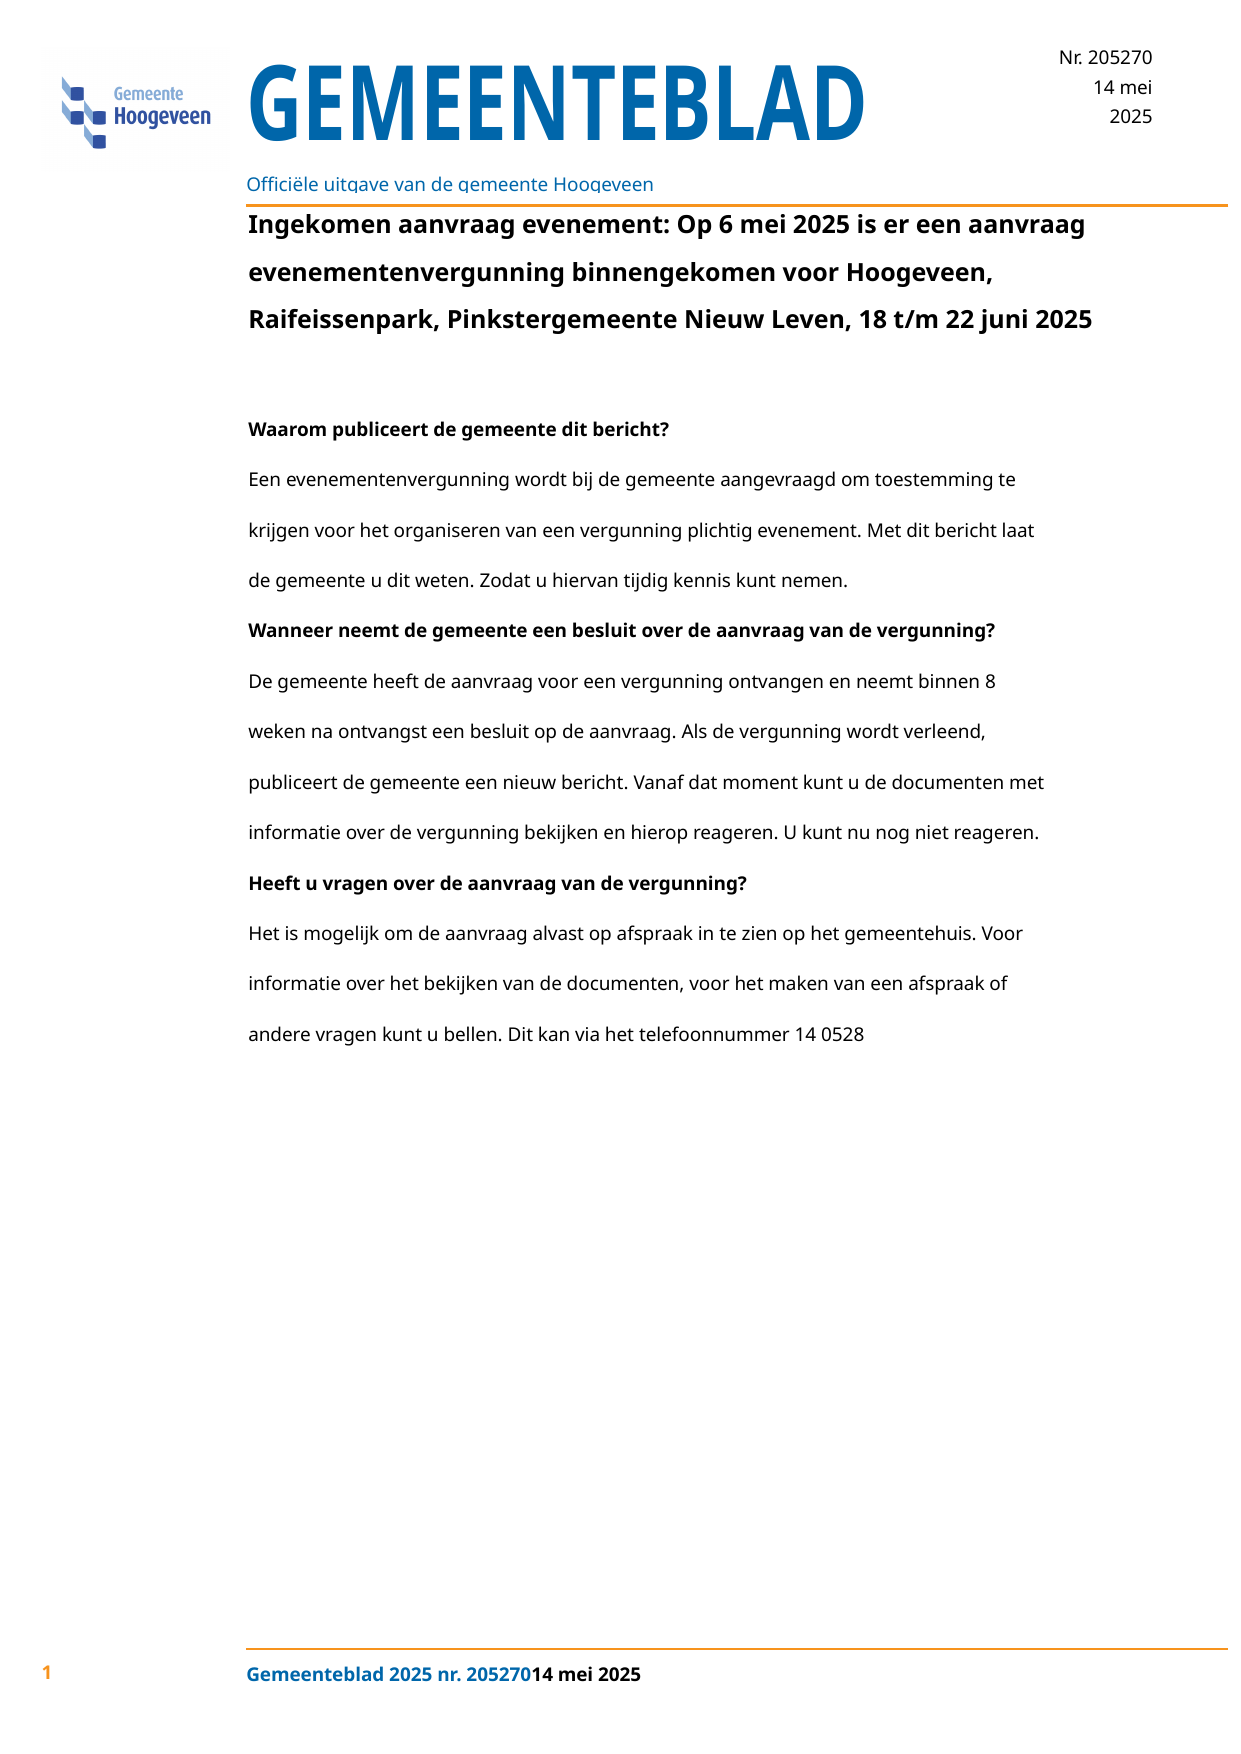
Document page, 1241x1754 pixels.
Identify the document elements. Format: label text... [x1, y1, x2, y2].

text Ingekomen aanvraag evenement: Op 6 mei 2025 is er een aanvraag evenementenvergunning binnengekomen voor Hoogeveen, Raifeissenpark, Pinkstergemeente Nieuw Leven, 18 t/m 22 juni 2025 [248, 207, 1152, 336]
text Wanneer neemt de gemeente een besluit over de aanvraag van de vergunning? [248, 618, 1152, 643]
text de gemeente u dit weten. Zodat u hiervan tijdig kennis kunt nemen. [248, 567, 1152, 593]
text De gemeente heeft de aanvraag voor een vergunning ontvangen en neemt binnen 8 [248, 668, 1152, 694]
text Een evenementenvergunning wordt bij de gemeente aangevraagd om toestemming te [248, 466, 1152, 492]
text andere vragen kunt u bellen. Dit kan via het telefoonnummer 14 0528 [248, 1021, 1152, 1047]
text weken na ontvangst een besluit op de aanvraag. Als de vergunning wordt verleend, [248, 718, 1152, 744]
text Heeft u vragen over de aanvraag van de vergunning? [248, 870, 1152, 895]
text publiceert de gemeente een nieuw bericht. Vanaf dat moment kunt u de documenten met [248, 769, 1152, 794]
picture [41, 47, 231, 172]
text informatie over het bekijken van de documenten, voor het maken van een afspraak of [248, 971, 1152, 996]
text informatie over de vergunning bekijken en hierop reageren. U kunt nu nog niet reageren. [248, 819, 1152, 845]
text Het is mogelijk om de aanvraag alvast op afspraak in te zien op het gemeentehuis. Voor [248, 920, 1152, 946]
text krijgen voor het organiseren van een vergunning plichtig evenement. Met dit bericht laat [248, 517, 1152, 542]
text Waarom publiceert de gemeente dit bericht? [248, 416, 1152, 442]
